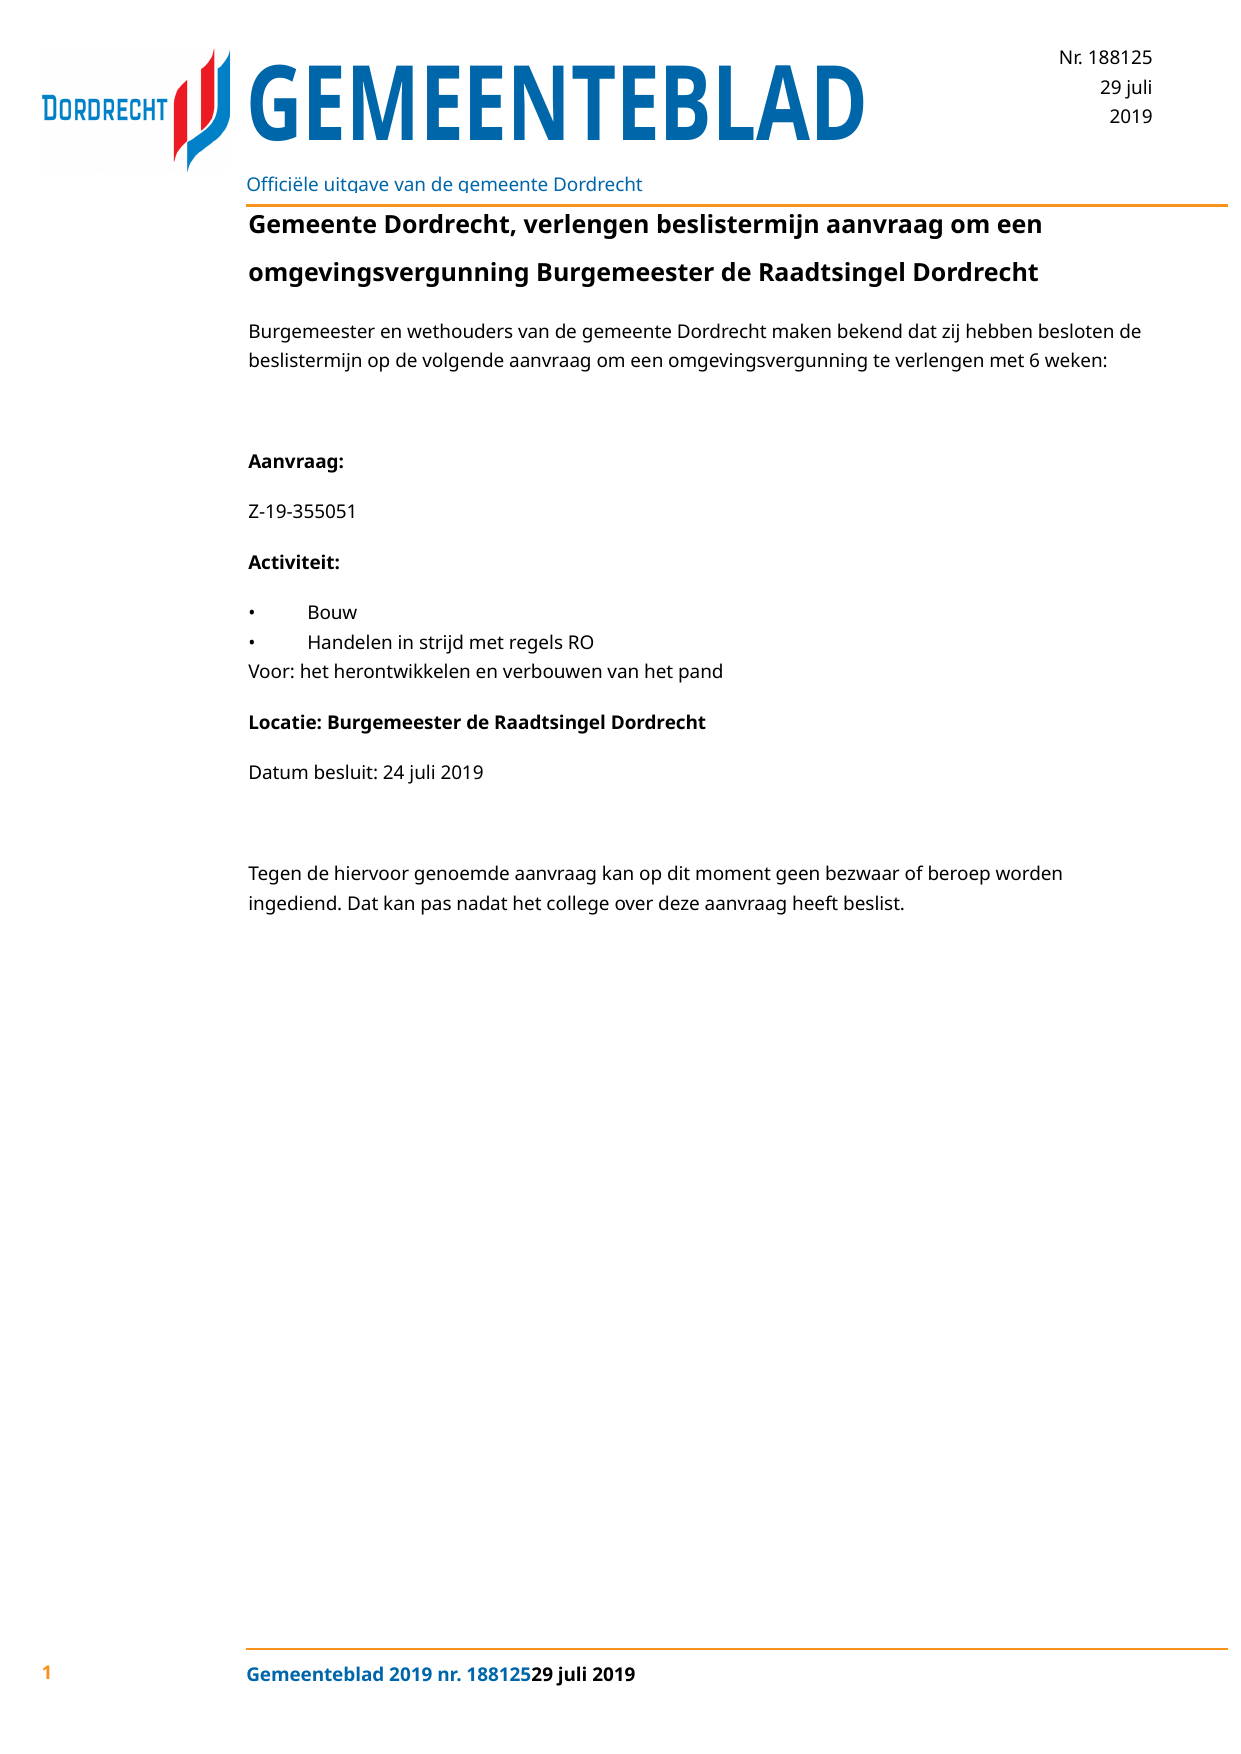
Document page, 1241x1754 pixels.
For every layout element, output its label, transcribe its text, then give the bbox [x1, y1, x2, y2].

text Burgemeester en wethouders van de gemeente Dordrecht maken bekend dat zij hebben besloten de beslistermijn op de volgende aanvraag om een omgevingsvergunning te verlengen met 6 weken: [248, 318, 1152, 373]
picture [41, 47, 231, 172]
text Activiteit: [248, 549, 1152, 575]
text Aanvraag: [248, 448, 1152, 474]
text Tegen de hiervoor genoemde aanvraag kan op dit moment geen bezwaar of beroep worden ingediend. Dat kan pas nadat het college over deze aanvraag heeft beslist. [248, 860, 1152, 916]
list Handelen in strijd met regels RO [248, 629, 1152, 655]
list Bouw [248, 599, 1152, 625]
text Z-19-355051 [248, 499, 1152, 524]
text Datum besluit: 24 juli 2019 [248, 759, 1152, 785]
text Gemeente Dordrecht, verlengen beslistermijn aanvraag om een omgevingsvergunning Burgemeester de Raadtsingel Dordrecht [248, 207, 1152, 288]
text Locatie: Burgemeester de Raadtsingel Dordrecht [248, 709, 1152, 735]
text Voor: het herontwikkelen en verbouwen van het pand [248, 659, 1152, 684]
